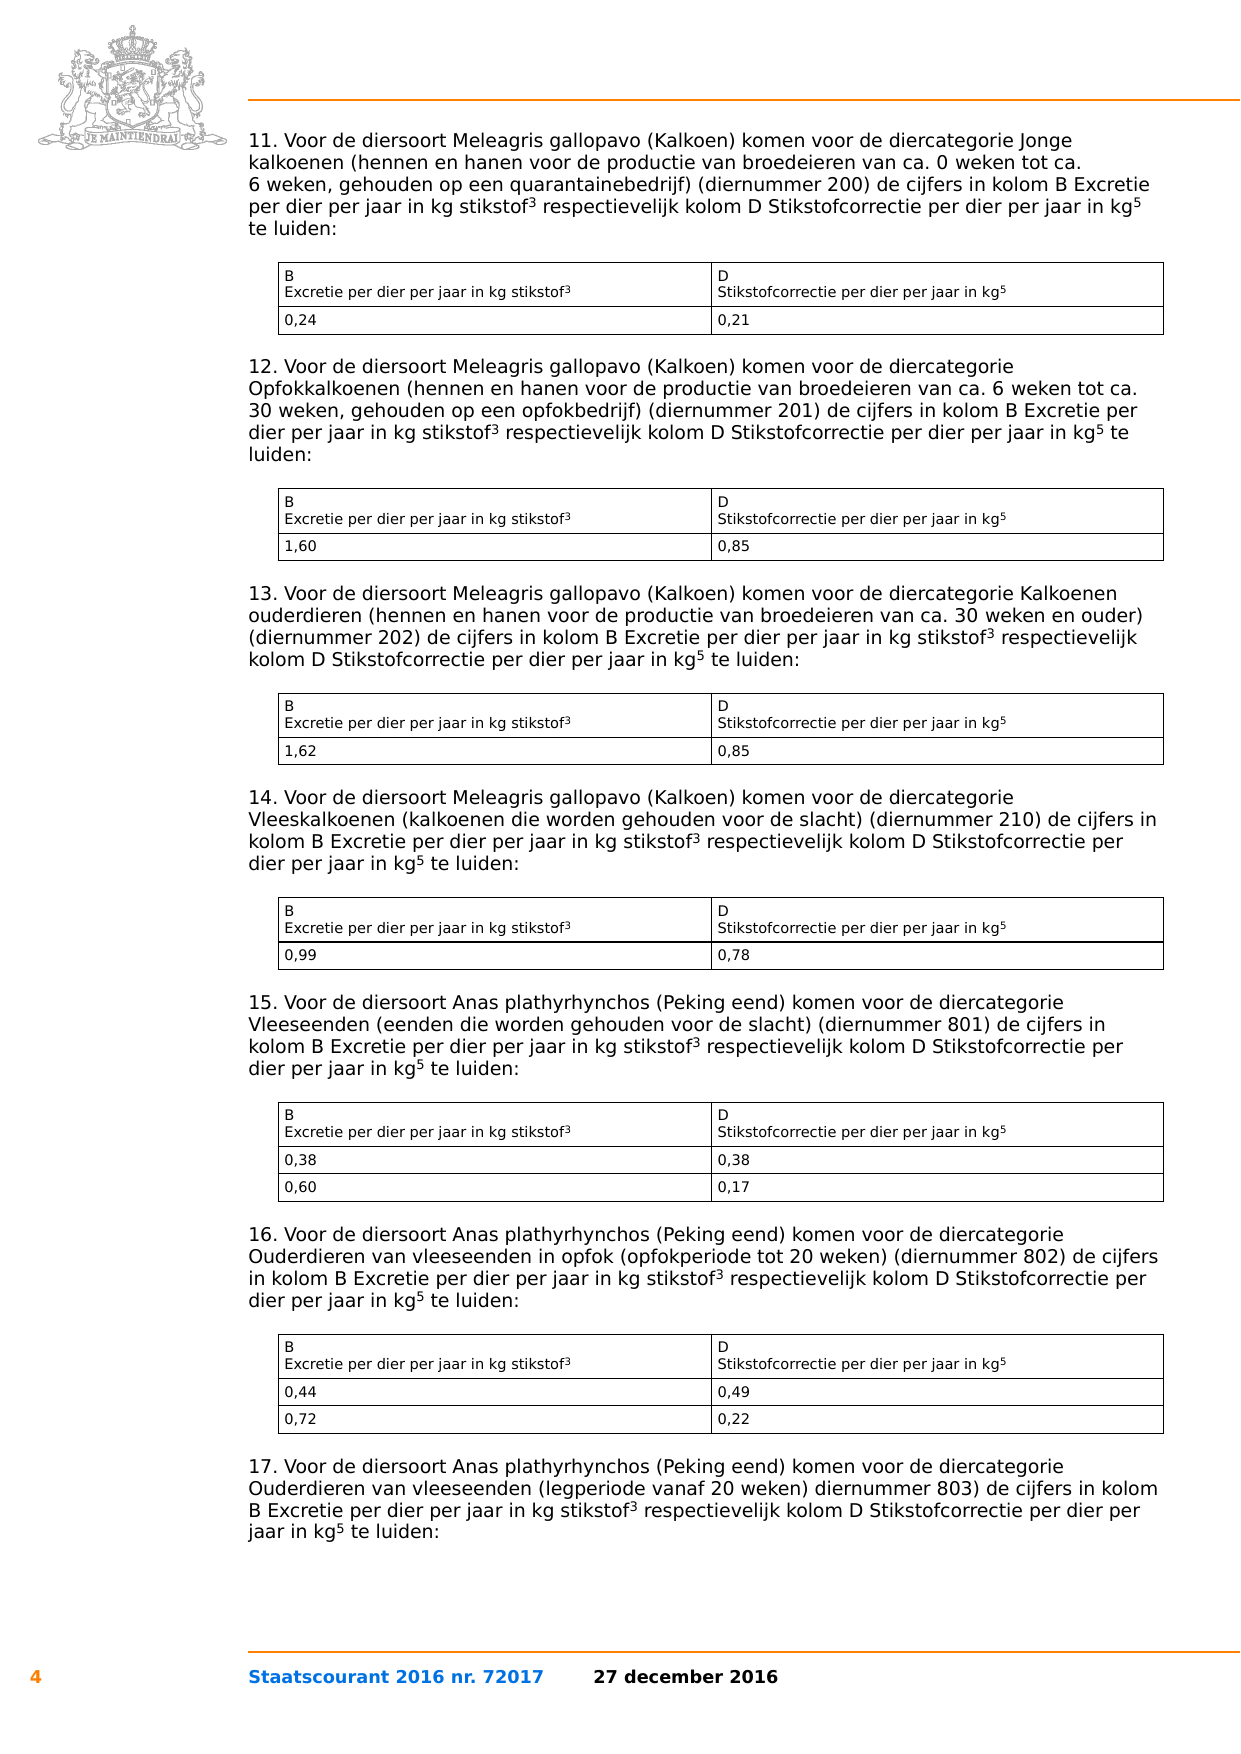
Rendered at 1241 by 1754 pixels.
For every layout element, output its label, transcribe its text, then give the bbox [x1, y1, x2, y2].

table_cell 0,72 [279, 1406, 711, 1433]
table_cell 0,24 [279, 307, 711, 333]
table_header B Excretie per dier per jaar in kg stikstof3 [279, 1335, 711, 1378]
table_cell 0,21 [712, 307, 1163, 333]
table_header B Excretie per dier per jaar in kg stikstof3 [279, 1103, 711, 1146]
table_cell 0,22 [712, 1406, 1163, 1433]
text 15. Voor de diersoort Anas plathyrhynchos (Peking eend) komen voor de diercategorie Vleeseenden (eenden die worden gehouden voor de slacht) (diernummer 801) de cijfers in kolom B Excretie per dier per jaar in kg stikstof3 respectievelijk kolom D Stikstofcorrectie per dier per jaar in kg5 te luiden: [248, 992, 1163, 1080]
text 17. Voor de diersoort Anas plathyrhynchos (Peking eend) komen voor de diercategorie Ouderdieren van vleeseenden (legperiode vanaf 20 weken) diernummer 803) de cijfers in kolom B Excretie per dier per jaar in kg stikstof3 respectievelijk kolom D Stikstofcorrectie per dier per jaar in kg5 te luiden: [248, 1456, 1163, 1543]
picture [38, 25, 227, 150]
table_header B Excretie per dier per jaar in kg stikstof3 [279, 898, 711, 941]
table_cell 1,60 [279, 534, 711, 560]
text 13. Voor de diersoort Meleagris gallopavo (Kalkoen) komen voor de diercategorie Kalkoenen ouderdieren (hennen en hanen voor de productie van broedeieren van ca. 30 weken en ouder) (diernummer 202) de cijfers in kolom B Excretie per dier per jaar in kg stikstof3 respectievelijk kolom D Stikstofcorrectie per dier per jaar in kg5 te luiden: [248, 583, 1163, 671]
table_header D Stikstofcorrectie per dier per jaar in kg5 [712, 489, 1163, 532]
table_cell 0,49 [712, 1379, 1163, 1405]
text 16. Voor de diersoort Anas plathyrhynchos (Peking eend) komen voor de diercategorie Ouderdieren van vleeseenden in opfok (opfokperiode tot 20 weken) (diernummer 802) de cijfers in kolom B Excretie per dier per jaar in kg stikstof3 respectievelijk kolom D Stikstofcorrectie per dier per jaar in kg5 te luiden: [248, 1224, 1163, 1312]
table_cell 0,17 [712, 1174, 1163, 1201]
table_cell 0,44 [279, 1379, 711, 1405]
table_header B Excretie per dier per jaar in kg stikstof3 [279, 694, 711, 737]
table_cell 0,60 [279, 1174, 711, 1201]
table_cell 0,38 [279, 1147, 711, 1173]
text 11. Voor de diersoort Meleagris gallopavo (Kalkoen) komen voor de diercategorie Jonge kalkoenen (hennen en hanen voor de productie van broedeieren van ca. 0 weken tot ca. 6 weken, gehouden op een quarantainebedrijf) (diernummer 200) de cijfers in kolom B Excretie per dier per jaar in kg stikstof3 respectievelijk kolom D Stikstofcorrectie per dier per jaar in kg5 te luiden: [248, 130, 1163, 240]
table_cell 0,85 [712, 534, 1163, 560]
text 14. Voor de diersoort Meleagris gallopavo (Kalkoen) komen voor de diercategorie Vleeskalkoenen (kalkoenen die worden gehouden voor de slacht) (diernummer 210) de cijfers in kolom B Excretie per dier per jaar in kg stikstof3 respectievelijk kolom D Stikstofcorrectie per dier per jaar in kg5 te luiden: [248, 787, 1163, 875]
table_header D Stikstofcorrectie per dier per jaar in kg5 [712, 1335, 1163, 1378]
table_cell 0,85 [712, 738, 1163, 764]
text 12. Voor de diersoort Meleagris gallopavo (Kalkoen) komen voor de diercategorie Opfokkalkoenen (hennen en hanen voor de productie van broedeieren van ca. 6 weken tot ca. 30 weken, gehouden op een opfokbedrijf) (diernummer 201) de cijfers in kolom B Excretie per dier per jaar in kg stikstof3 respectievelijk kolom D Stikstofcorrectie per dier per jaar in kg5 te luiden: [248, 356, 1163, 466]
table_cell 1,62 [279, 738, 711, 764]
table_header B Excretie per dier per jaar in kg stikstof3 [279, 489, 711, 532]
table_cell 0,78 [712, 943, 1163, 969]
table_header D Stikstofcorrectie per dier per jaar in kg5 [712, 694, 1163, 737]
table_cell 0,99 [279, 943, 711, 969]
table_cell 0,38 [712, 1147, 1163, 1173]
table_header D Stikstofcorrectie per dier per jaar in kg5 [712, 1103, 1163, 1146]
table_header D Stikstofcorrectie per dier per jaar in kg5 [712, 898, 1163, 941]
table_header B Excretie per dier per jaar in kg stikstof3 [279, 263, 711, 306]
table_header D Stikstofcorrectie per dier per jaar in kg5 [712, 263, 1163, 306]
